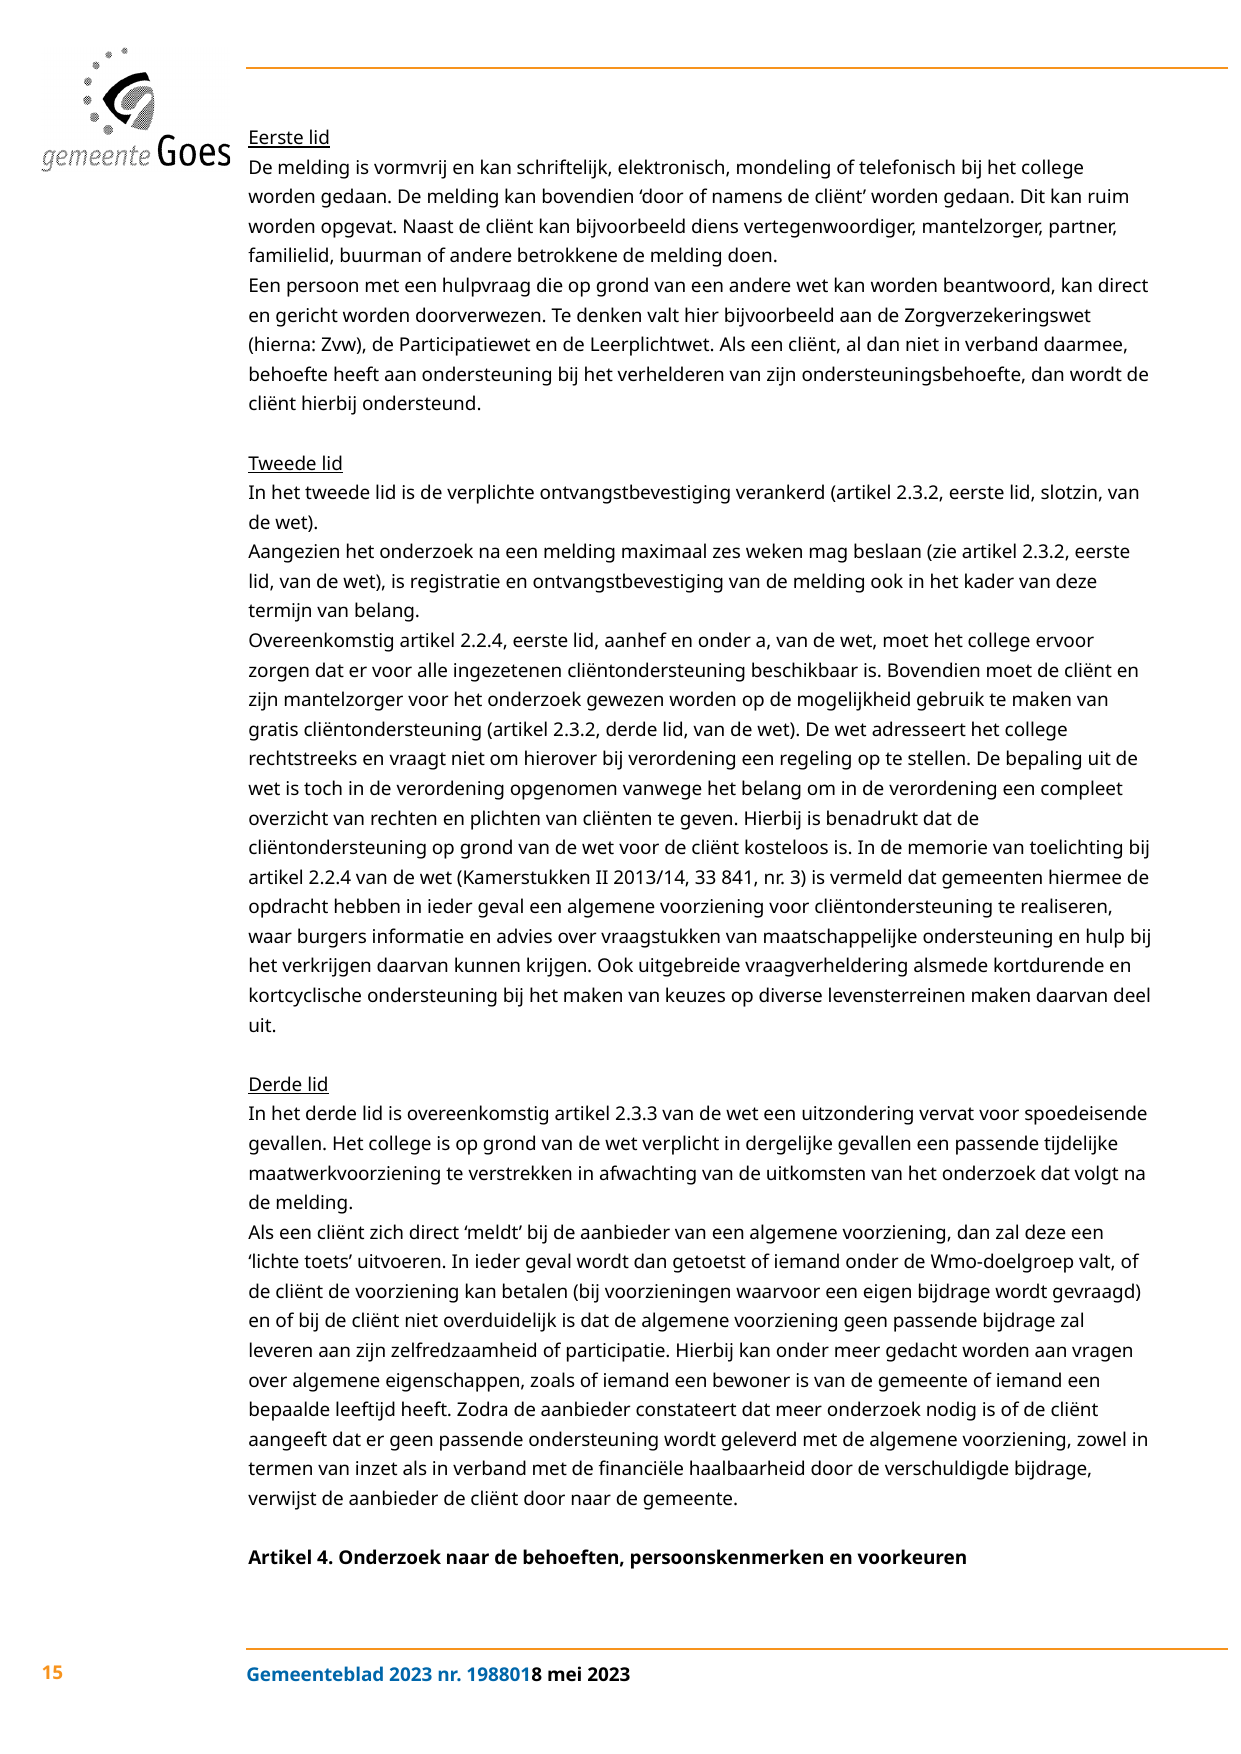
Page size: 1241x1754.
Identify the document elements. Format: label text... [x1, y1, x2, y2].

text Derde lid [248, 1071, 1152, 1097]
text Tweede lid [248, 450, 1152, 476]
text In het derde lid is overeenkomstig artikel 2.3.3 van de wet een uitzondering vervat voor spoedeisende gevallen. Het college is op grond van de wet verplicht in dergelijke gevallen een passende tijdelijke maatwerkvoorziening te verstrekken in afwachting van de uitkomsten van het onderzoek dat volgt na de melding. [248, 1101, 1152, 1215]
text De melding is vormvrij en kan schriftelijk, elektronisch, mondeling of telefonisch bij het college worden gedaan. De melding kan bovendien ‘door of namens de cliënt’ worden gedaan. Dit kan ruim worden opgevat. Naast de cliënt kan bijvoorbeeld diens vertegenwoordiger, mantelzorger, partner, familielid, buurman of andere betrokkene de melding doen. [248, 154, 1152, 268]
text Een persoon met een hulpvraag die op grond van een andere wet kan worden beantwoord, kan direct en gericht worden doorverwezen. Te denken valt hier bijvoorbeeld aan de Zorgverzekeringswet (hierna: Zvw), de Participatiewet en de Leerplichtwet. Als een cliënt, al dan niet in verband daarmee, behoefte heeft aan ondersteuning bij het verhelderen van zijn ondersteuningsbehoefte, dan wordt de cliënt hierbij ondersteund. [248, 272, 1152, 416]
text Als een cliënt zich direct ‘meldt’ bij de aanbieder van een algemene voorziening, dan zal deze een ‘lichte toets’ uitvoeren. In ieder geval wordt dan getoetst of iemand onder de Wmo-doelgroep valt, of de cliënt de voorziening kan betalen (bij voorzieningen waarvoor een eigen bijdrage wordt gevraagd) en of bij de cliënt niet overduidelijk is dat de algemene voorziening geen passende bijdrage zal leveren aan zijn zelfredzaamheid of participatie. Hierbij kan onder meer gedacht worden aan vragen over algemene eigenschappen, zoals of iemand een bewoner is van de gemeente of iemand een bepaalde leeftijd heeft. Zodra de aanbieder constateert dat meer onderzoek nodig is of de cliënt aangeeft dat er geen passende ondersteuning wordt geleverd met de algemene voorziening, zowel in termen van inzet als in verband met de financiële haalbaarheid door de verschuldigde bijdrage, verwijst de aanbieder de cliënt door naar de gemeente. [248, 1219, 1152, 1511]
text Overeenkomstig artikel 2.2.4, eerste lid, aanhef en onder a, van de wet, moet het college ervoor zorgen dat er voor alle ingezetenen cliëntondersteuning beschikbaar is. Bovendien moet de cliënt en zijn mantelzorger voor het onderzoek gewezen worden op de mogelijkheid gebruik te maken van gratis cliëntondersteuning (artikel 2.3.2, derde lid, van de wet). De wet adresseert het college rechtstreeks en vraagt niet om hierover bij verordening een regeling op te stellen. De bepaling uit de wet is toch in de verordening opgenomen vanwege het belang om in de verordening een compleet overzicht van rechten en plichten van cliënten te geven. Hierbij is benadrukt dat de cliëntondersteuning op grond van de wet voor de cliënt kosteloos is. In de memorie van toelichting bij artikel 2.2.4 van de wet (Kamerstukken II 2013/14, 33 841, nr. 3) is vermeld dat gemeenten hiermee de opdracht hebben in ieder geval een algemene voorziening voor cliëntondersteuning te realiseren, waar burgers informatie en advies over vraagstukken van maatschappelijke ondersteuning en hulp bij het verkrijgen daarvan kunnen krijgen. Ook uitgebreide vraagverheldering alsmede kortdurende en kortcyclische ondersteuning bij het maken van keuzes op diverse levensterreinen maken daarvan deel uit. [248, 627, 1152, 1038]
text Aangezien het onderzoek na een melding maximaal zes weken mag beslaan (zie artikel 2.3.2, eerste lid, van de wet), is registratie en ontvangstbevestiging van de melding ook in het kader van deze termijn van belang. [248, 538, 1152, 623]
text Eerste lid [248, 124, 1152, 150]
picture [41, 47, 231, 172]
text In het tweede lid is de verplichte ontvangstbevestiging verankerd (artikel 2.3.2, eerste lid, slotzin, van de wet). [248, 479, 1152, 535]
text Artikel 4. Onderzoek naar de behoeften, persoonskenmerken en voorkeuren [248, 1544, 1152, 1570]
